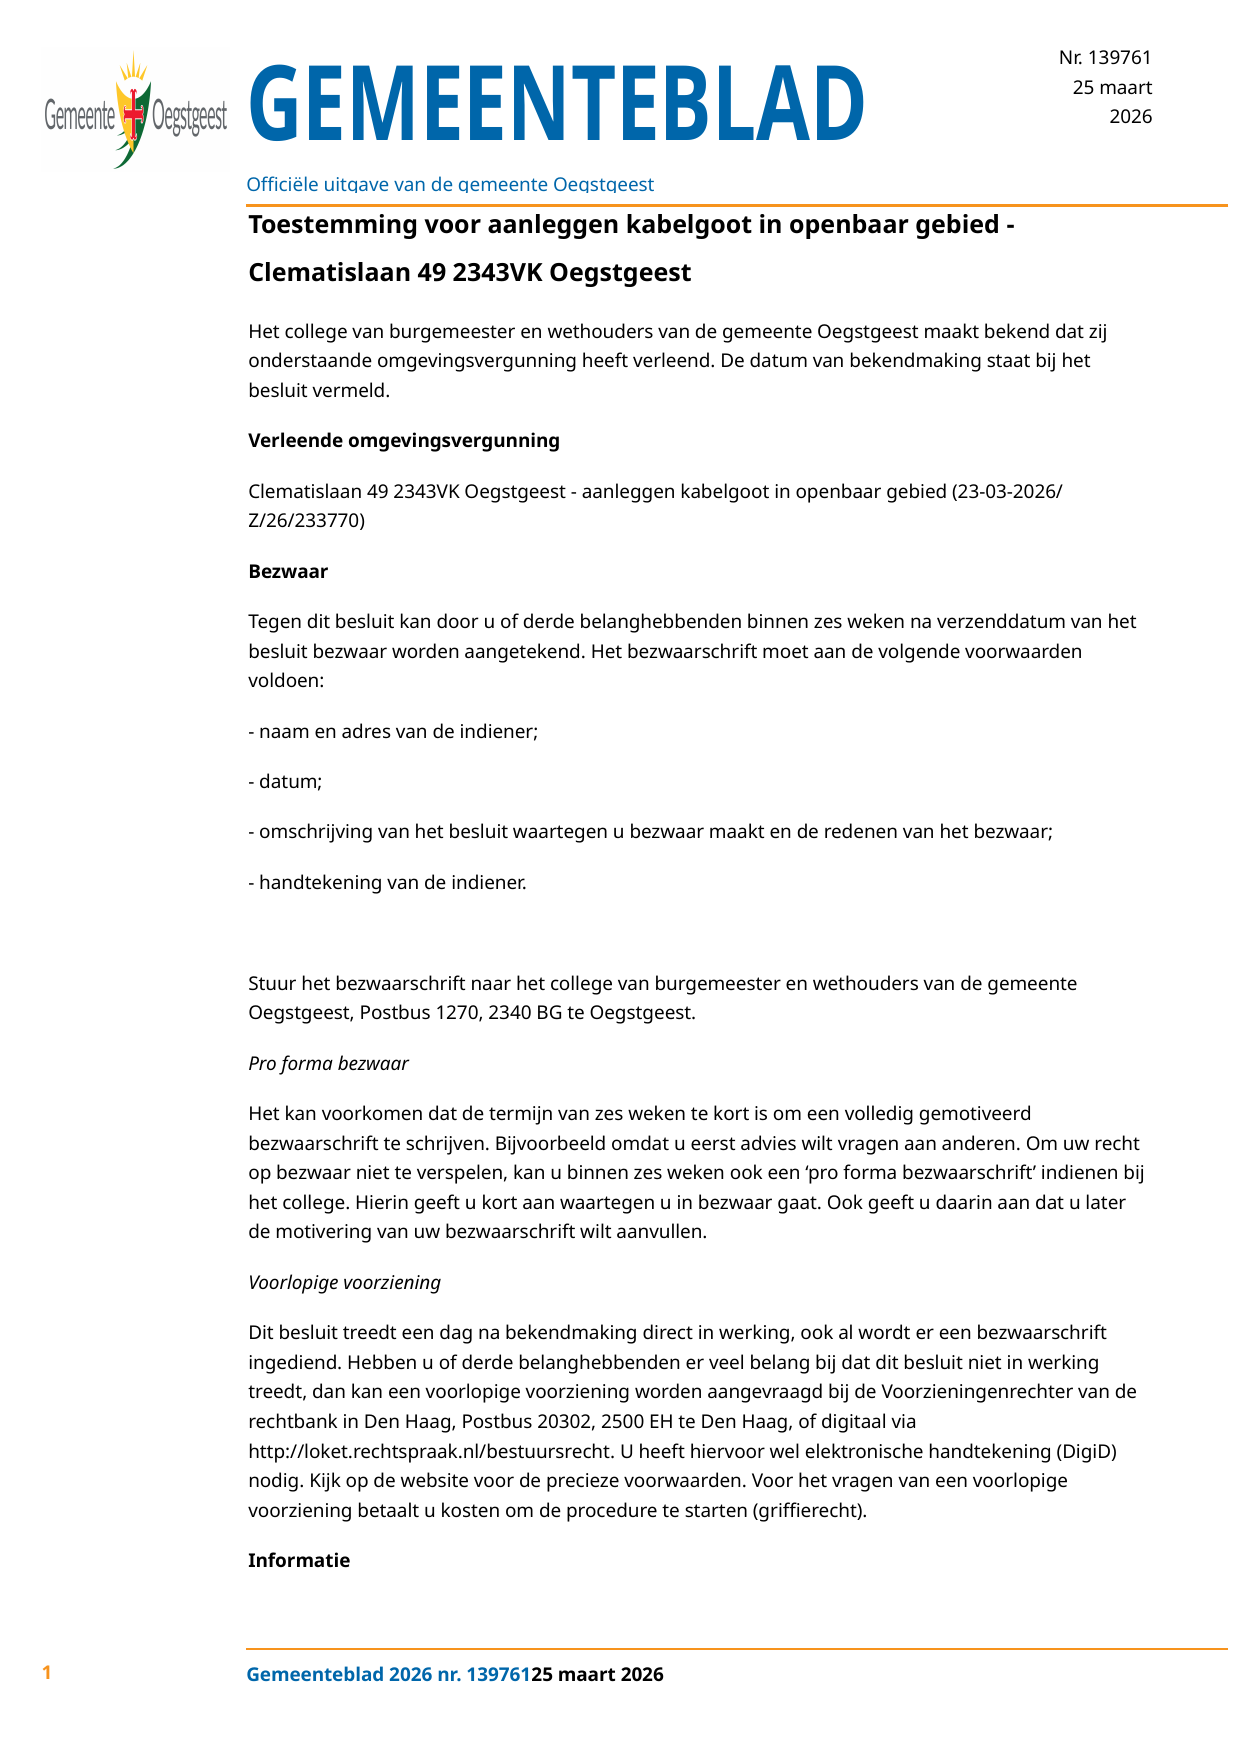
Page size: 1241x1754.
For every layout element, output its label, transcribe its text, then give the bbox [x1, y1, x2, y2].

text Dit besluit treedt een dag na bekendmaking direct in werking, ook al wordt er een bezwaarschrift ingediend. Hebben u of derde belanghebbenden er veel belang bij dat dit besluit niet in werking treedt, dan kan een voorlopige voorziening worden aangevraagd bij de Voorzieningenrechter van de rechtbank in Den Haag, Postbus 20302, 2500 EH te Den Haag, of digitaal via http://loket.rechtspraak.nl/bestuursrecht. U heeft hiervoor wel elektronische handtekening (DigiD) nodig. Kijk op de website voor de precieze voorwaarden. Voor het vragen van een voorlopige voorziening betaalt u kosten om de procedure te starten (griffierecht). [248, 1319, 1152, 1523]
text - naam en adres van de indiener; [248, 718, 1152, 744]
text Informatie [248, 1547, 1152, 1573]
text - datum; [248, 768, 1152, 794]
picture [41, 47, 231, 172]
text - handtekening van de indiener. [248, 869, 1152, 895]
text Tegen dit besluit kan door u of derde belanghebbenden binnen zes weken na verzenddatum van het besluit bezwaar worden aangetekend. Het bezwaarschrift moet aan de volgende voorwaarden voldoen: [248, 608, 1152, 693]
text Clematislaan 49 2343VK Oegstgeest - aanleggen kabelgoot in openbaar gebied (23-03-2026/ Z/26/233770) [248, 478, 1152, 533]
text Voorlopige voorziening [248, 1269, 1152, 1295]
text Het kan voorkomen dat de termijn van zes weken te kort is om een volledig gemotiveerd bezwaarschrift te schrijven. Bijvoorbeeld omdat u eerst advies wilt vragen aan anderen. Om uw recht op bezwaar niet te verspelen, kan u binnen zes weken ook een ‘pro forma bezwaarschrift’ indienen bij het college. Hierin geeft u kort aan waartegen u in bezwaar gaat. Ook geeft u daarin aan dat u later de motivering van uw bezwaarschrift wilt aanvullen. [248, 1100, 1152, 1244]
text Pro forma bezwaar [248, 1050, 1152, 1076]
text Het college van burgemeester en wethouders van de gemeente Oegstgeest maakt bekend dat zij onderstaande omgevingsvergunning heeft verleend. De datum van bekendmaking staat bij het besluit vermeld. [248, 318, 1152, 403]
text - omschrijving van het besluit waartegen u bezwaar maakt en de redenen van het bezwaar; [248, 819, 1152, 844]
text Toestemming voor aanleggen kabelgoot in openbaar gebied - Clematislaan 49 2343VK Oegstgeest [248, 207, 1152, 288]
text Bezwaar [248, 558, 1152, 584]
text Verleende omgevingsvergunning [248, 427, 1152, 453]
text Stuur het bezwaarschrift naar het college van burgemeester en wethouders van de gemeente Oegstgeest, Postbus 1270, 2340 BG te Oegstgeest. [248, 970, 1152, 1025]
